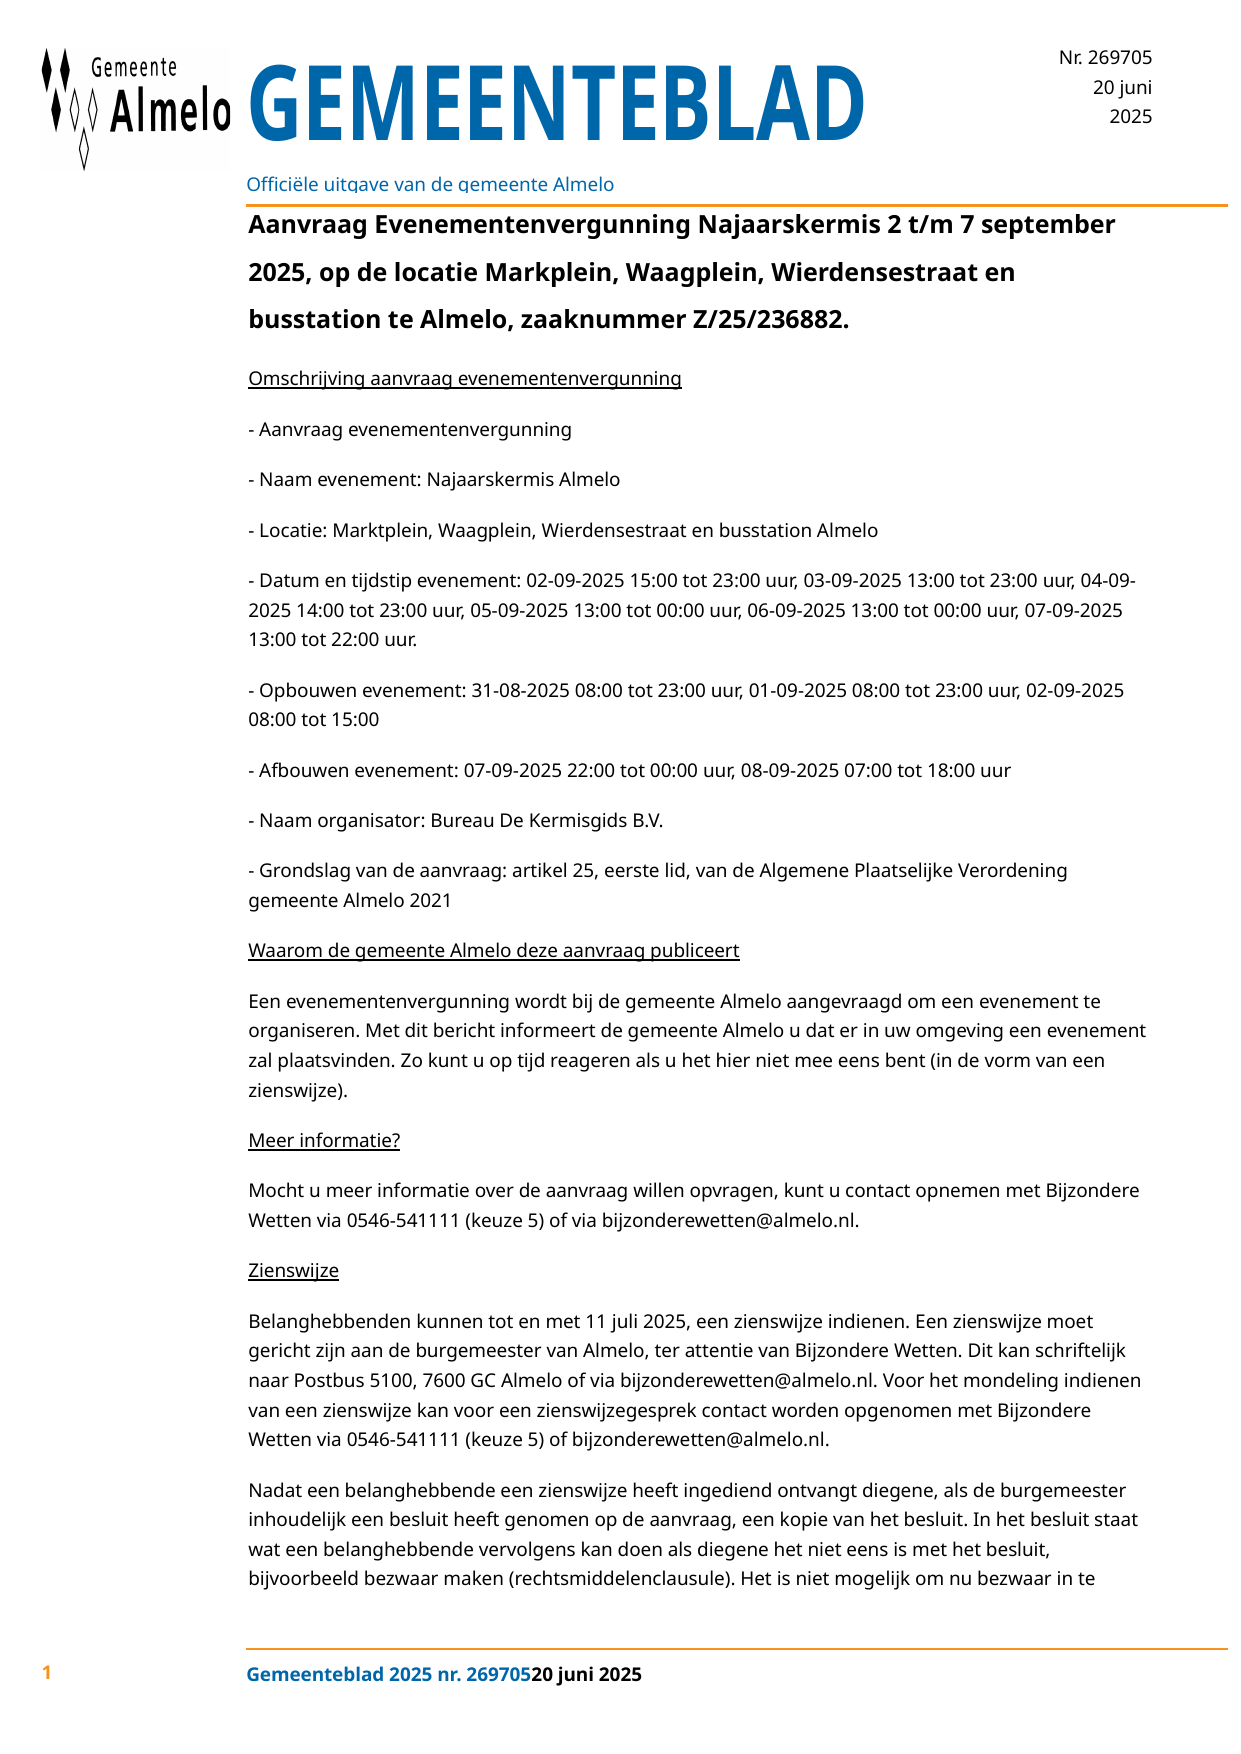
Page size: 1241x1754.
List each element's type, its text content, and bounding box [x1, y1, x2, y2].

text Zienswijze [248, 1258, 1152, 1283]
text Nadat een belanghebbende een zienswijze heeft ingediend ontvangt diegene, als de burgemeester inhoudelijk een besluit heeft genomen op de aanvraag, een kopie van het besluit. In het besluit staat wat een belanghebbende vervolgens kan doen als diegene het niet eens is met het besluit, bijvoorbeeld bezwaar maken (rechtsmiddelenclausule). Het is niet mogelijk om nu bezwaar in te [248, 1477, 1152, 1591]
text Belanghebbenden kunnen tot en met 11 juli 2025, een zienswijze indienen. Een zienswijze moet gericht zijn aan de burgemeester van Almelo, ter attentie van Bijzondere Wetten. Dit kan schriftelijk naar Postbus 5100, 7600 GC Almelo of via bijzonderewetten@almelo.nl. Voor het mondeling indienen van een zienswijze kan voor een zienswijzegesprek contact worden opgenomen met Bijzondere Wetten via 0546-541111 (keuze 5) of bijzonderewetten@almelo.nl. [248, 1308, 1152, 1452]
text Aanvraag Evenementenvergunning Najaarskermis 2 t/m 7 september 2025, op de locatie Markplein, Waagplein, Wierdensestraat en busstation te Almelo, zaaknummer Z/25/236882. [248, 207, 1152, 336]
text - Naam evenement: Najaarskermis Almelo [248, 466, 1152, 492]
text - Locatie: Marktplein, Waagplein, Wierdensestraat en busstation Almelo [248, 517, 1152, 542]
text - Datum en tijdstip evenement: 02-09-2025 15:00 tot 23:00 uur, 03-09-2025 13:00 tot 23:00 uur, 04-09-2025 14:00 tot 23:00 uur, 05-09-2025 13:00 tot 00:00 uur, 06-09-2025 13:00 tot 00:00 uur, 07-09-2025 13:00 tot 22:00 uur. [248, 567, 1152, 652]
text Meer informatie? [248, 1127, 1152, 1153]
text - Aanvraag evenementenvergunning [248, 416, 1152, 442]
text - Grondslag van de aanvraag: artikel 25, eerste lid, van de Algemene Plaatselijke Verordening gemeente Almelo 2021 [248, 858, 1152, 913]
picture [41, 47, 231, 172]
text Waarom de gemeente Almelo deze aanvraag publiceert [248, 938, 1152, 963]
text Mocht u meer informatie over de aanvraag willen opvragen, kunt u contact opnemen met Bijzondere Wetten via 0546-541111 (keuze 5) of via bijzonderewetten@almelo.nl. [248, 1178, 1152, 1233]
text Omschrijving aanvraag evenementenvergunning [248, 366, 1152, 391]
text - Opbouwen evenement: 31-08-2025 08:00 tot 23:00 uur, 01-09-2025 08:00 tot 23:00 uur, 02-09-2025 08:00 tot 15:00 [248, 677, 1152, 732]
text - Afbouwen evenement: 07-09-2025 22:00 tot 00:00 uur, 08-09-2025 07:00 tot 18:00 uur [248, 757, 1152, 782]
text Een evenementenvergunning wordt bij de gemeente Almelo aangevraagd om een evenement te organiseren. Met dit bericht informeert de gemeente Almelo u dat er in uw omgeving een evenement zal plaatsvinden. Zo kunt u op tijd reageren als u het hier niet mee eens bent (in de vorm van een zienswijze). [248, 988, 1152, 1102]
text - Naam organisator: Bureau De Kermisgids B.V. [248, 807, 1152, 833]
